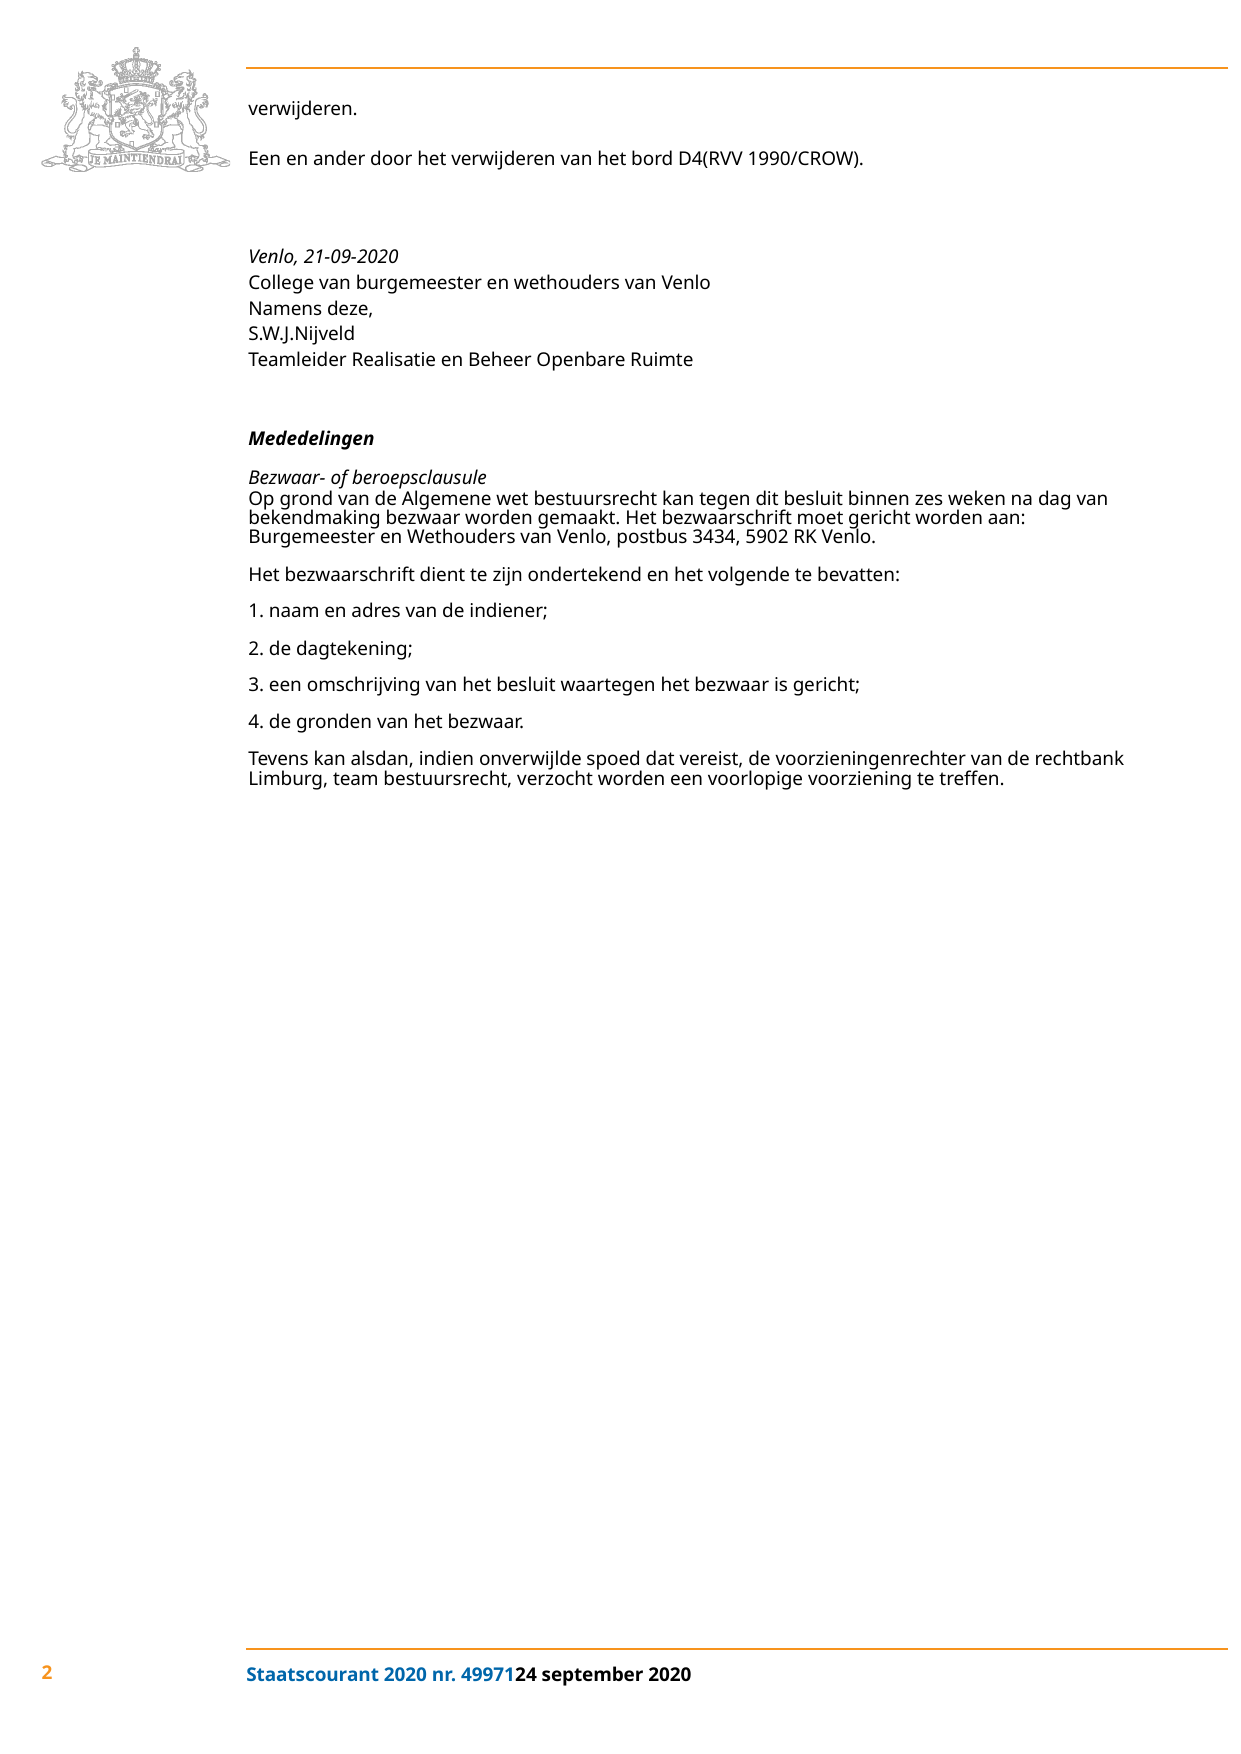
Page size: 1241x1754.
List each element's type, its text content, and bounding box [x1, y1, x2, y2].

text Bezwaar- of beroepsclausule [248, 464, 1152, 490]
text Een en ander door het verwijderen van het bord D4(RVV 1990/CROW). [248, 145, 1152, 171]
text Mededelingen [248, 425, 1152, 451]
text verwijderen. [248, 95, 1152, 121]
text 4. de gronden van het bezwaar. [248, 713, 1152, 733]
text Teamleider Realisatie en Beheer Openbare Ruimte [248, 346, 1152, 372]
text Het bezwaarschrift dient te zijn ondertekend en het volgende te bevatten: [248, 566, 1152, 585]
text 1. naam en adres van de indiener; [248, 602, 1152, 622]
text 3. een omschrijving van het besluit waartegen het bezwaar is gericht; [248, 676, 1152, 696]
text Op grond van de Algemene wet bestuursrecht kan tegen dit besluit binnen zes weken na dag van bekendmaking bezwaar worden gemaakt. Het bezwaarschrift moet gericht worden aan: Burgemeester en Wethouders van Venlo, postbus 3434, 5902 RK Venlo. [248, 490, 1152, 548]
text Tevens kan alsdan, indien onverwijlde spoed dat vereist, de voorzieningenrechter van de rechtbank Limburg, team bestuursrecht, verzocht worden een voorlopige voorziening te treffen. [248, 750, 1152, 789]
text 2. de dagtekening; [248, 639, 1152, 659]
text S.W.J.Nijveld [248, 321, 1152, 346]
picture [41, 47, 231, 172]
text College van burgemeester en wethouders van Venlo [248, 269, 1152, 295]
text Namens deze, [248, 295, 1152, 321]
text Venlo, 21-09-2020 [248, 243, 1152, 269]
